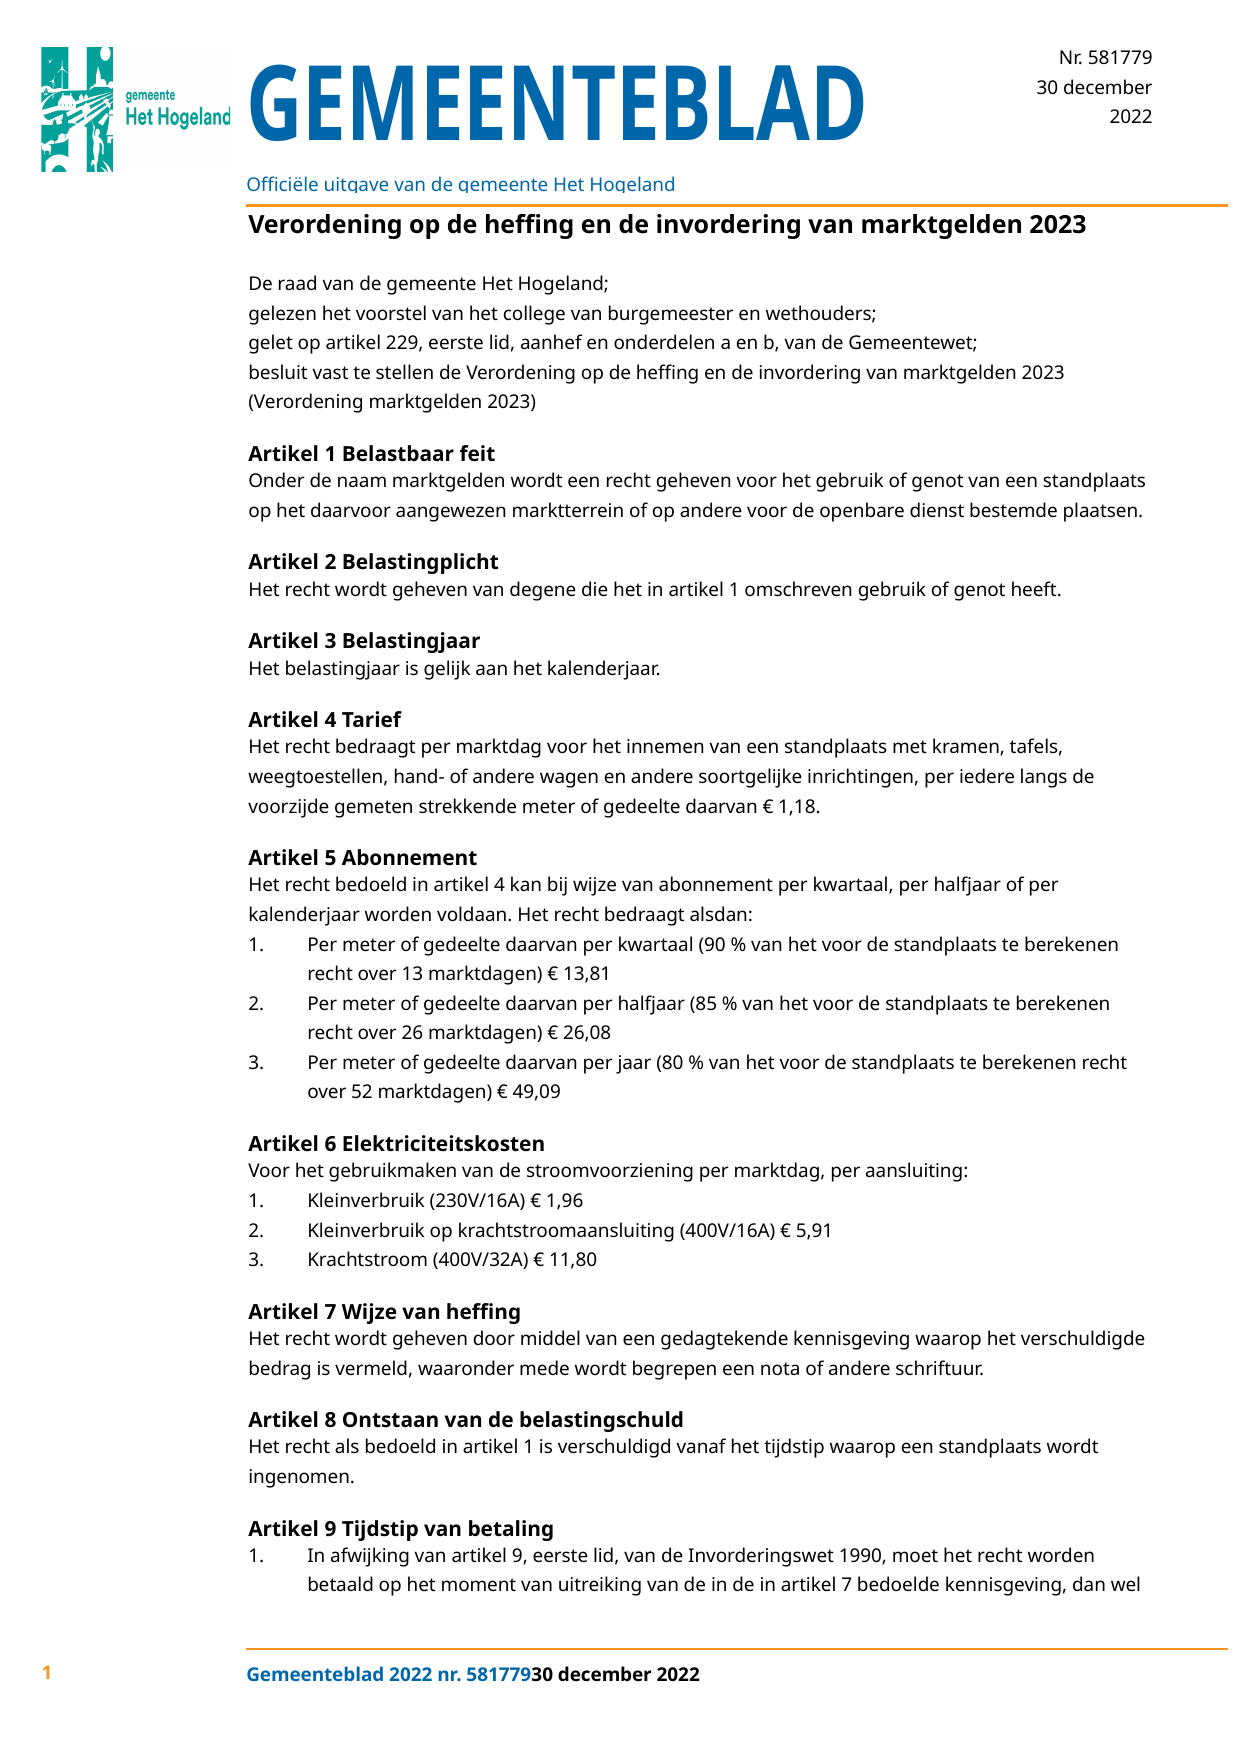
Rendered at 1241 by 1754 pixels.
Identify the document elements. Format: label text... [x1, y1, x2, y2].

list Per meter of gedeelte daarvan per jaar (80 % van het voor de standplaats te berekenen recht over 52 marktdagen) € 49,09 [248, 1049, 1152, 1104]
list In afwijking van artikel 9, eerste lid, van de Invorderingswet 1990, moet het recht worden betaald op het moment van uitreiking van de in de in artikel 7 bedoelde kennisgeving, dan wel [248, 1542, 1152, 1597]
text gelet op artikel 229, eerste lid, aanhef en onderdelen a en b, van de Gemeentewet; [248, 329, 1152, 355]
text Het belastingjaar is gelijk aan het kalenderjaar. [248, 655, 1152, 681]
text Het recht wordt geheven van degene die het in artikel 1 omschreven gebruik of genot heeft. [248, 576, 1152, 602]
text Artikel 1 Belastbaar feit [248, 439, 1152, 467]
text Voor het gebruikmaken van de stroomvoorziening per marktdag, per aansluiting: [248, 1158, 1152, 1183]
text Artikel 3 Belastingjaar [248, 626, 1152, 655]
text Artikel 4 Tarief [248, 705, 1152, 734]
list Per meter of gedeelte daarvan per halfjaar (85 % van het voor de standplaats te berekenen recht over 26 marktdagen) € 26,08 [248, 990, 1152, 1045]
picture [41, 47, 231, 172]
text Artikel 7 Wijze van heffing [248, 1297, 1152, 1325]
text Het recht bedraagt per marktdag voor het innemen van een standplaats met kramen, tafels, weegtoestellen, hand- of andere wagen en andere soortgelijke inrichtingen, per iedere langs de voorzijde gemeten strekkende meter of gedeelte daarvan € 1,18. [248, 734, 1152, 818]
text Het recht bedoeld in artikel 4 kan bij wijze van abonnement per kwartaal, per halfjaar of per kalenderjaar worden voldaan. Het recht bedraagt alsdan: [248, 872, 1152, 927]
text Het recht wordt geheven door middel van een gedagtekende kennisgeving waarop het verschuldigde bedrag is vermeld, waaronder mede wordt begrepen een nota of andere schriftuur. [248, 1325, 1152, 1381]
text Onder de naam marktgelden wordt een recht geheven voor het gebruik of genot van een standplaats op het daarvoor aangewezen marktterrein of op andere voor de openbare dienst bestemde plaatsen. [248, 467, 1152, 523]
text Artikel 9 Tijdstip van betaling [248, 1514, 1152, 1542]
text Artikel 6 Elektriciteitskosten [248, 1129, 1152, 1158]
text gelezen het voorstel van het college van burgemeester en wethouders; [248, 300, 1152, 326]
text Het recht als bedoeld in artikel 1 is verschuldigd vanaf het tijdstip waarop een standplaats wordt ingenomen. [248, 1434, 1152, 1489]
text Artikel 2 Belastingplicht [248, 547, 1152, 576]
list Kleinverbruik op krachtstroomaansluiting (400V/16A) € 5,91 [248, 1217, 1152, 1242]
text Artikel 8 Ontstaan van de belastingschuld [248, 1405, 1152, 1434]
text Verordening op de heffing en de invordering van marktgelden 2023 [248, 207, 1152, 241]
list Krachtstroom (400V/32A) € 11,80 [248, 1246, 1152, 1272]
text De raad van de gemeente Het Hogeland; [248, 270, 1152, 296]
list Kleinverbruik (230V/16A) € 1,96 [248, 1187, 1152, 1213]
list Per meter of gedeelte daarvan per kwartaal (90 % van het voor de standplaats te berekenen recht over 13 marktdagen) € 13,81 [248, 931, 1152, 986]
text besluit vast te stellen de Verordening op de heffing en de invordering van marktgelden 2023 (Verordening marktgelden 2023) [248, 359, 1152, 414]
text Artikel 5 Abonnement [248, 843, 1152, 872]
